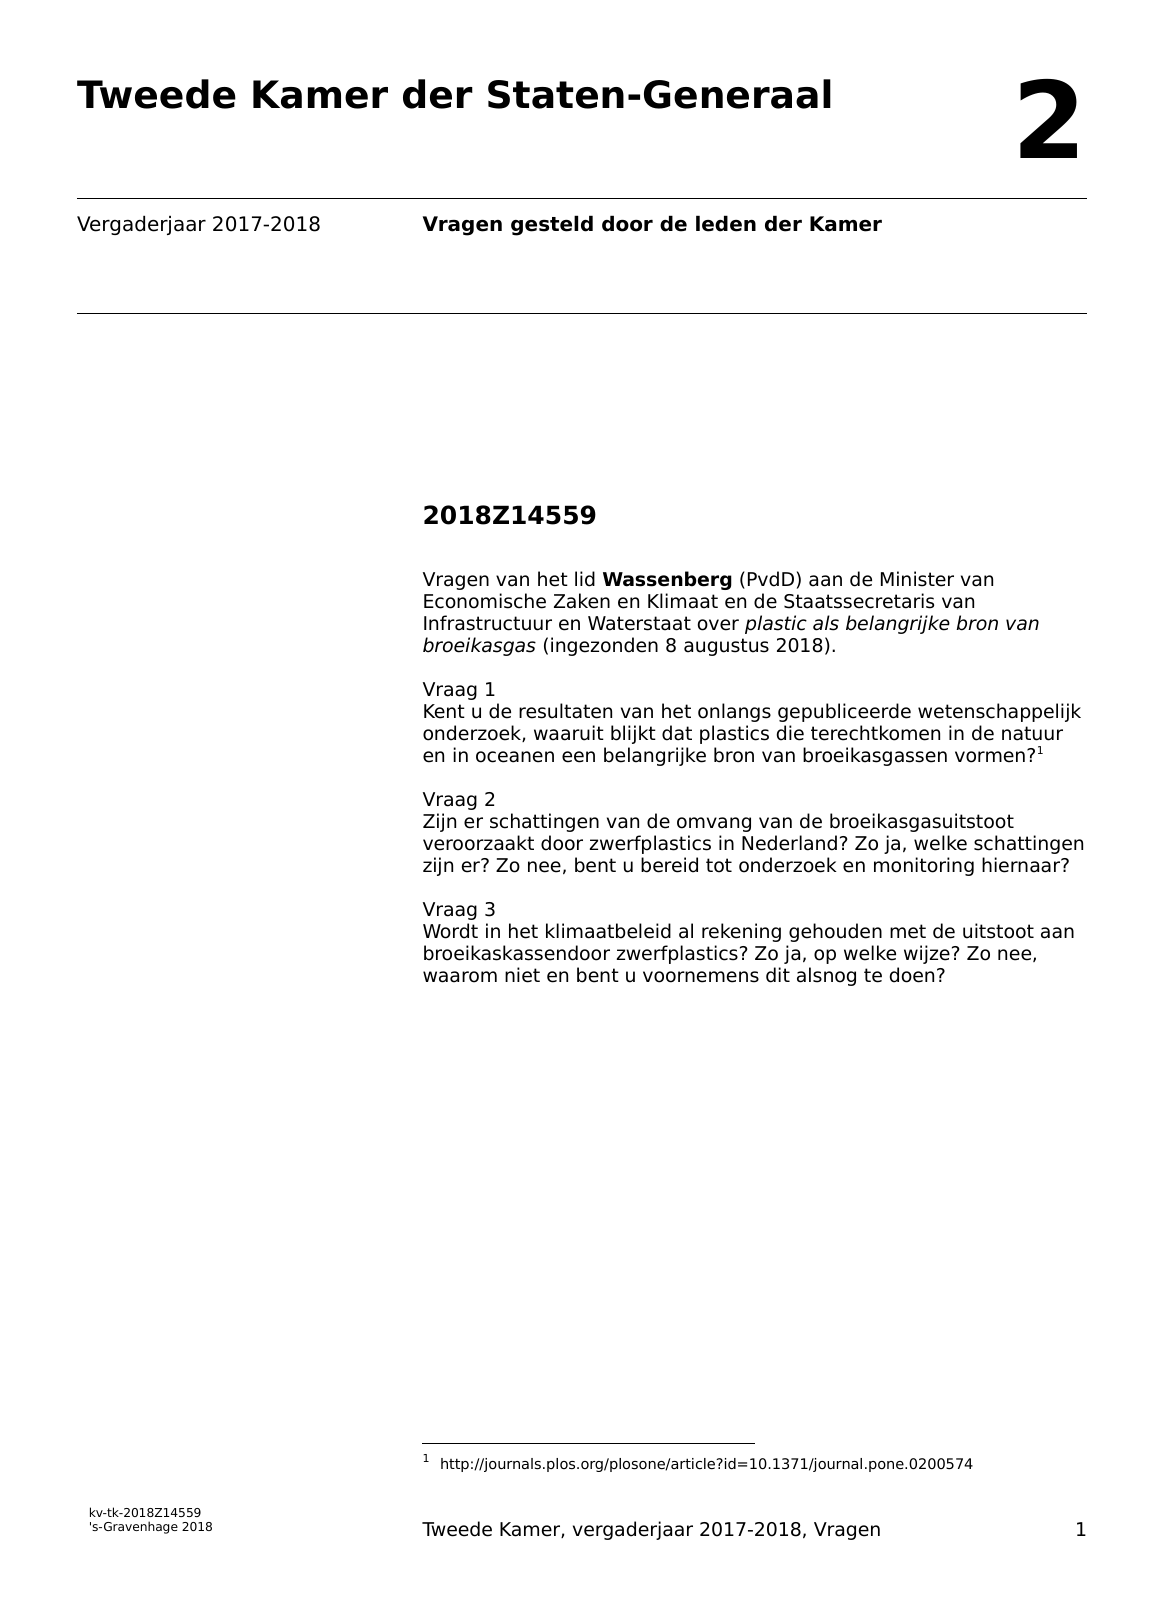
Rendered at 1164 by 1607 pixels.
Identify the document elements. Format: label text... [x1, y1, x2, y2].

text Vragen van het lid Wassenberg (PvdD) aan de Minister van Economische Zaken en Klimaat en de Staatssecretaris van Infrastructuur en Waterstaat over plastic als belangrijke bron van broeikasgas (ingezonden 8 augustus 2018). [422, 569, 1087, 657]
text Zijn er schattingen van de omvang van de broeikasgasuitstoot veroorzaakt door zwerfplastics in Nederland? Zo ja, welke schattingen zijn er? Zo nee, bent u bereid tot onderzoek en monitoring hiernaar? [422, 811, 1087, 877]
text Wordt in het klimaatbeleid al rekening gehouden met de uitstoot aan broeikaskassendoor zwerfplastics? Zo ja, op welke wijze? Zo nee, waarom niet en bent u voornemens dit alsnog te doen? [422, 921, 1087, 987]
text Kent u de resultaten van het onlangs gepubliceerde wetenschappelijk onderzoek, waaruit blijkt dat plastics die terechtkomen in de natuur en in oceanen een belangrijke bron van broeikasgassen vormen? [422, 701, 1087, 767]
table_header 2 [886, 59, 1087, 198]
text http://journals.plos.org/plosone/article?id=10.1371/journal.pone.0200574 [422, 1452, 1087, 1474]
text kv-tk-2018Z14559 [88, 1506, 323, 1520]
text 's-Gravenhage 2018 [88, 1520, 323, 1534]
text Vraag 1 [422, 679, 1087, 701]
text 2018Z14559 [422, 501, 1087, 531]
text Vraag 3 [422, 899, 1087, 921]
table_header Tweede Kamer der Staten-Generaal [77, 59, 886, 198]
table_cell Vragen gesteld door de leden der Kamer [422, 199, 1087, 313]
text Vraag 2 [422, 789, 1087, 811]
table_cell Vergaderjaar 2017-2018 [77, 199, 422, 313]
